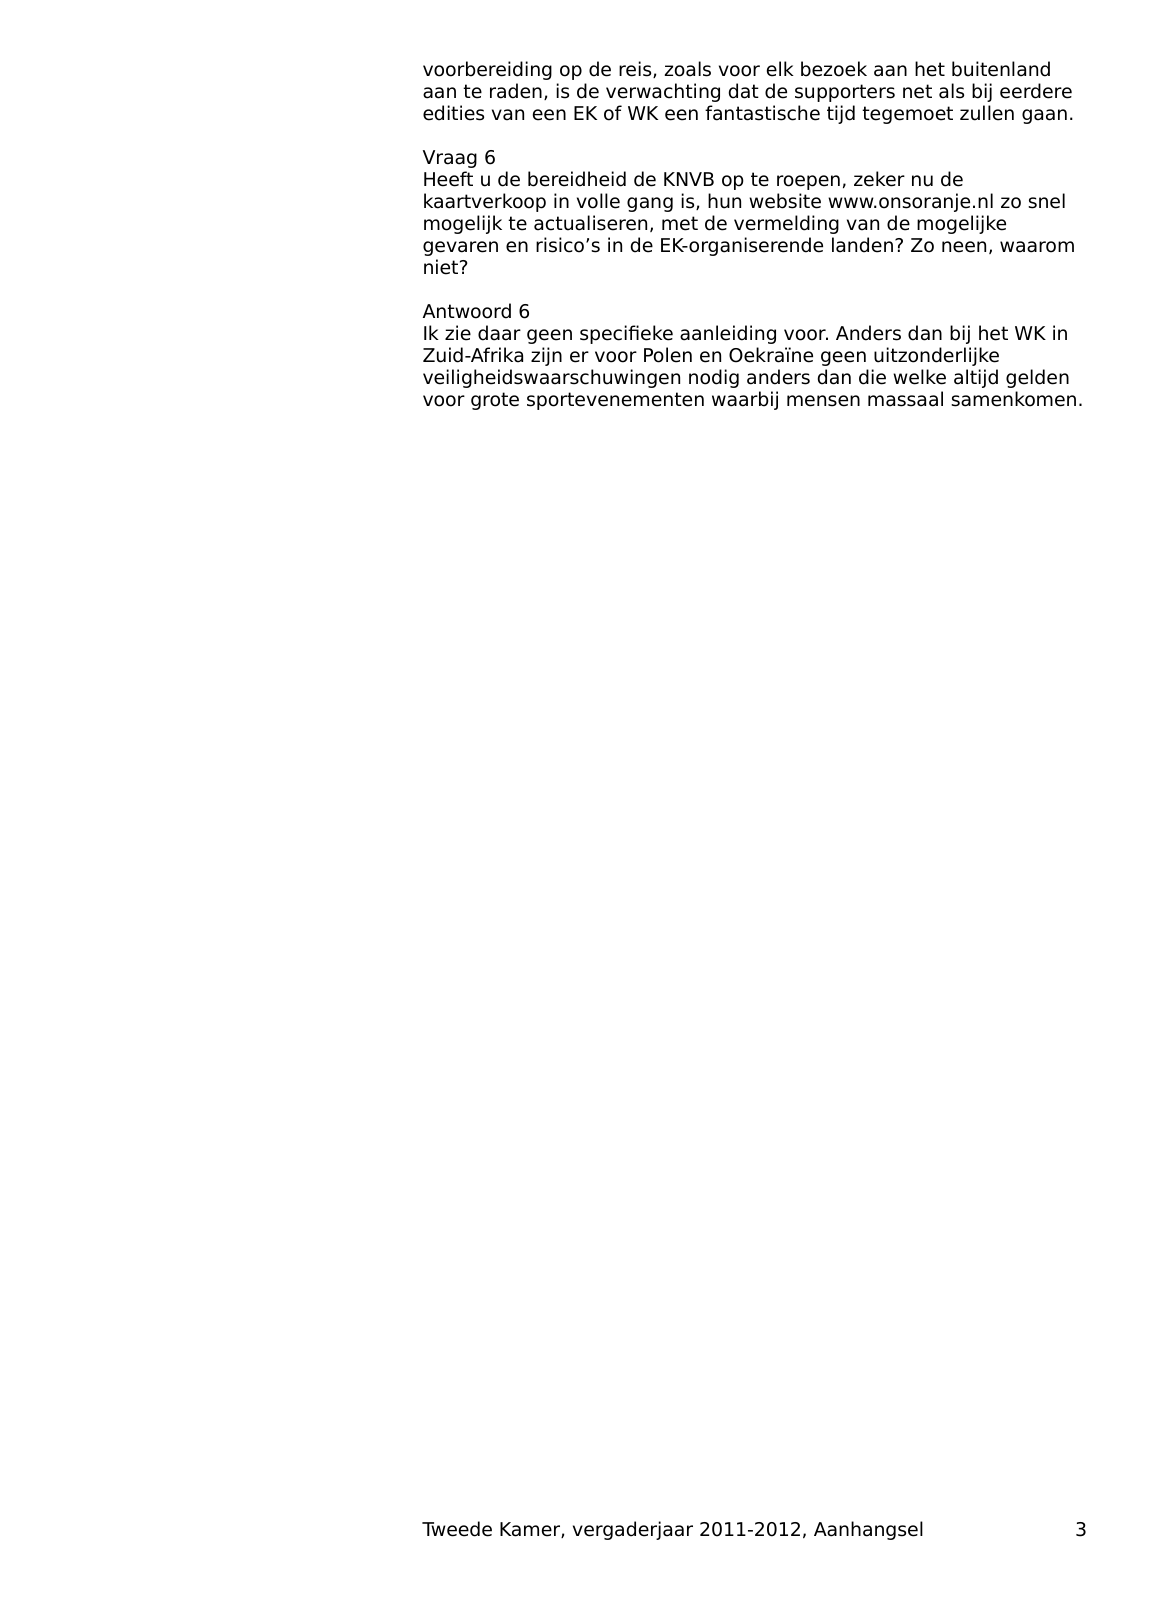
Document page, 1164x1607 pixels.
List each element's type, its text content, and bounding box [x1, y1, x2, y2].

text Antwoord 6 [422, 301, 1087, 323]
text Ik zie daar geen specifieke aanleiding voor. Anders dan bij het WK in Zuid-Afrika zijn er voor Polen en Oekraïne geen uitzonderlijke veiligheidswaarschuwingen nodig anders dan die welke altijd gelden voor grote sportevenementen waarbij mensen massaal samenkomen. [422, 323, 1087, 411]
text voorbereiding op de reis, zoals voor elk bezoek aan het buitenland aan te raden, is de verwachting dat de supporters net als bij eerdere edities van een EK of WK een fantastische tijd tegemoet zullen gaan. [422, 59, 1087, 125]
text Heeft u de bereidheid de KNVB op te roepen, zeker nu de kaartverkoop in volle gang is, hun website www.onsoranje.nl zo snel mogelijk te actualiseren, met de vermelding van de mogelijke gevaren en risico’s in de EK-organiserende landen? Zo neen, waarom niet? [422, 169, 1087, 279]
text Vraag 6 [422, 147, 1087, 169]
